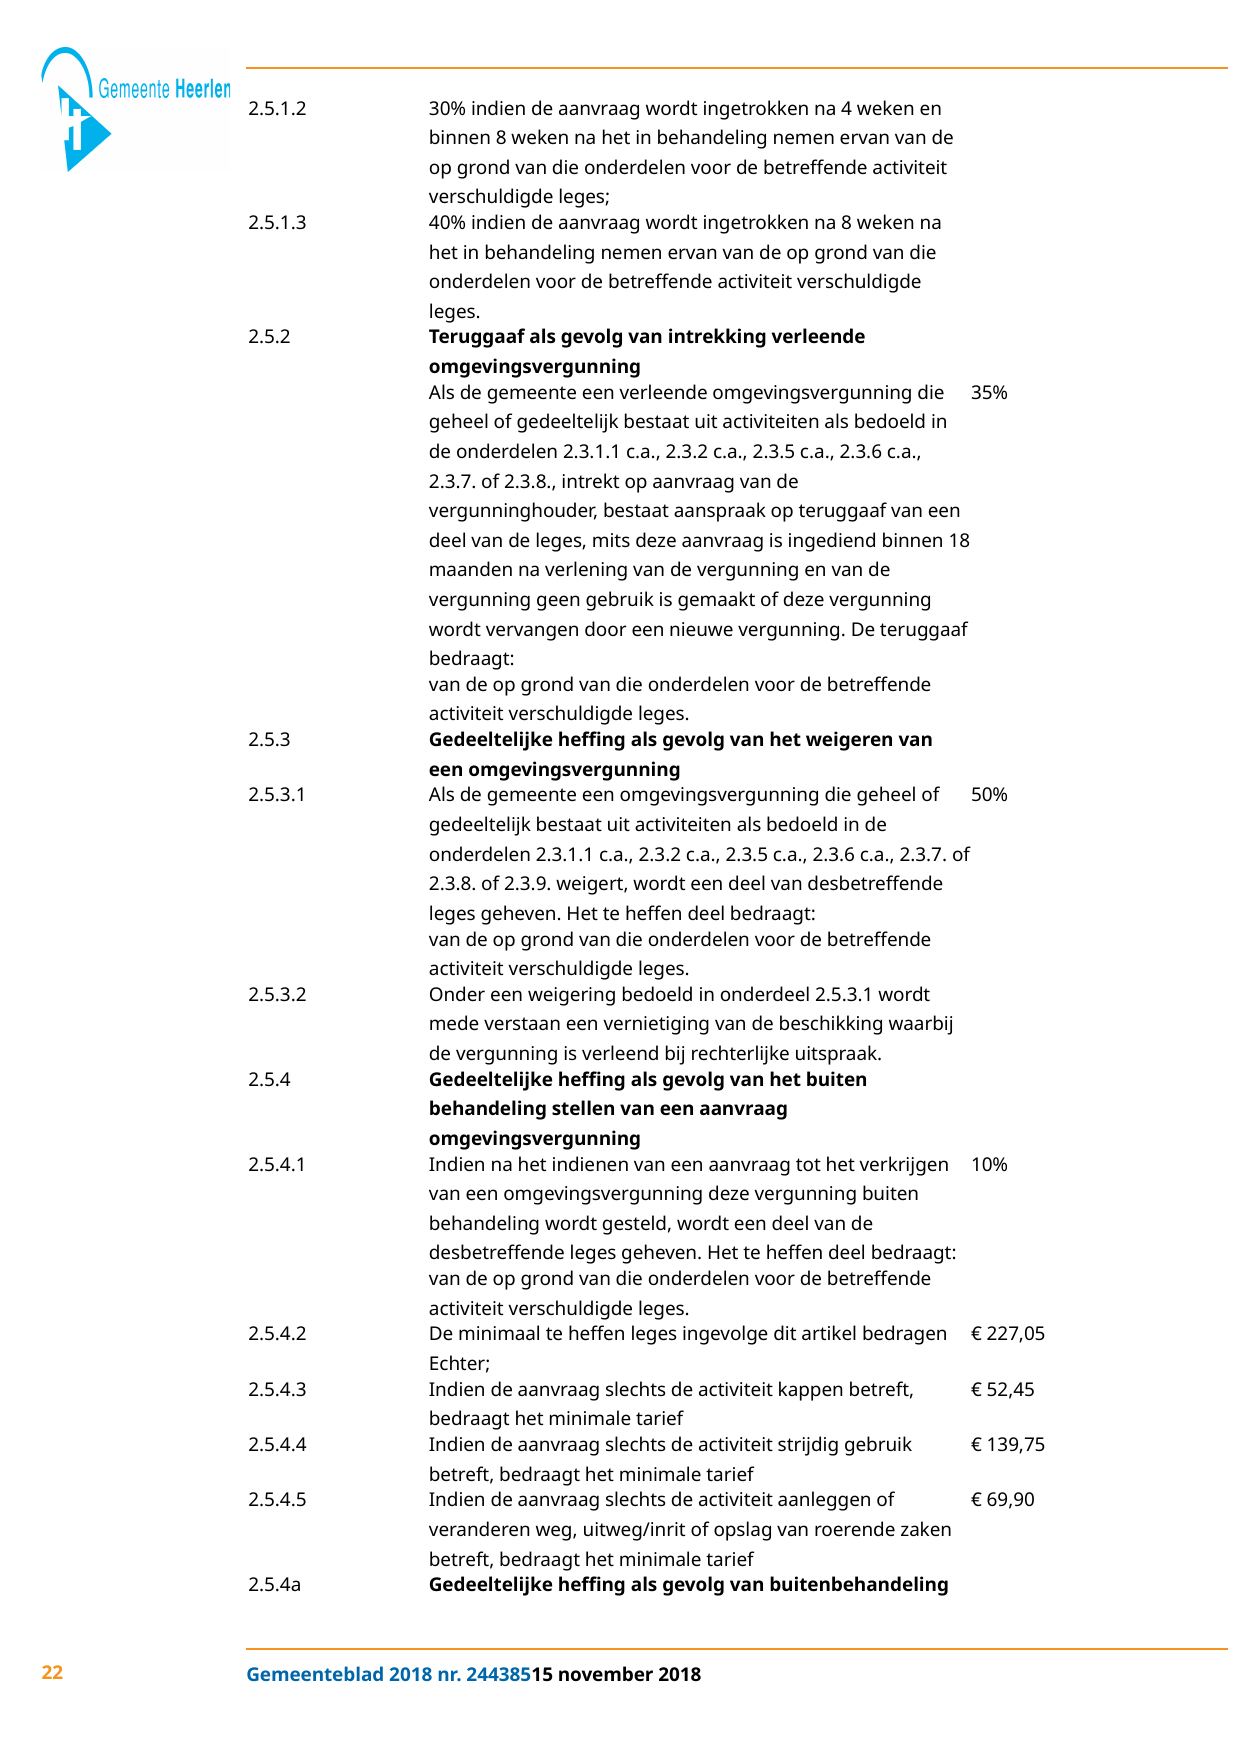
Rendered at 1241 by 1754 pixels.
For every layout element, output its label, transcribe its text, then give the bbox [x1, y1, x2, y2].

table_cell van de op grond van die onderdelen voor de betreffende activiteit verschuldigde leges. [429, 1265, 971, 1321]
table_cell 35% [971, 379, 1152, 671]
table_cell [971, 1066, 1152, 1151]
picture [41, 47, 58, 70]
table_cell [971, 324, 1152, 379]
table_cell [971, 926, 1152, 981]
table_cell Als de gemeente een verleende omgevingsvergunning die geheel of gedeeltelijk bestaat uit activiteiten als bedoeld in de onderdelen 2.3.1.1 c.a., 2.3.2 c.a., 2.3.5 c.a., 2.3.6 c.a., 2.3.7. of 2.3.8., intrekt op aanvraag van de vergunninghouder, bestaat aanspraak op teruggaaf van een deel van de leges, mits deze aanvraag is ingediend binnen 18 maanden na verlening van de vergunning en van de vergunning geen gebruik is gemaakt of deze vergunning wordt vervangen door een nieuwe vergunning. De teruggaaf bedraagt: [429, 379, 971, 671]
table_cell 2.5.4a [248, 1571, 429, 1597]
table_cell Onder een weigering bedoeld in onderdeel 2.5.3.1 wordt mede verstaan een vernietiging van de beschikking waarbij de vergunning is verleend bij rechterlijke uitspraak. [429, 981, 971, 1066]
table_cell van de op grond van die onderdelen voor de betreffende activiteit verschuldigde leges. [429, 671, 971, 726]
table_cell De minimaal te heffen leges ingevolge dit artikel bedragen Echter; [429, 1321, 971, 1376]
table_cell 2.5.1.2 [248, 95, 429, 209]
table_cell 2.5.2 [248, 324, 429, 379]
table_cell [971, 726, 1152, 782]
table_cell [248, 1265, 429, 1321]
picture [41, 47, 231, 172]
table_cell Gedeeltelijke heffing als gevolg van buitenbehandeling [429, 1571, 971, 1597]
table_cell Gedeeltelijke heffing als gevolg van het weigeren van een omgevingsvergunning [429, 726, 971, 782]
table_cell 2.5.4.3 [248, 1376, 429, 1431]
table_cell [971, 95, 1152, 209]
table_cell Indien de aanvraag slechts de activiteit kappen betreft, bedraagt het minimale tarief [429, 1376, 971, 1431]
table_cell Gedeeltelijke heffing als gevolg van het buiten behandeling stellen van een aanvraag omgevingsvergunning [429, 1066, 971, 1151]
table_cell [971, 981, 1152, 1066]
table_cell 10% [971, 1151, 1152, 1265]
table_cell € 52,45 [971, 1376, 1152, 1431]
table_cell Indien de aanvraag slechts de activiteit aanleggen of veranderen weg, uitweg/inrit of opslag van roerende zaken betreft, bedraagt het minimale tarief [429, 1487, 971, 1571]
table_cell 2.5.4.1 [248, 1151, 429, 1265]
table_cell 40% indien de aanvraag wordt ingetrokken na 8 weken na het in behandeling nemen ervan van de op grond van die onderdelen voor de betreffende activiteit verschuldigde leges. [429, 209, 971, 324]
table_cell [971, 209, 1152, 324]
table_cell [248, 379, 429, 671]
table_cell 2.5.4.5 [248, 1487, 429, 1571]
table_cell [971, 1571, 1152, 1597]
table_cell [971, 1265, 1152, 1321]
table_cell van de op grond van die onderdelen voor de betreffende activiteit verschuldigde leges. [429, 926, 971, 981]
table_cell 2.5.3.2 [248, 981, 429, 1066]
table_cell € 227,05 [971, 1321, 1152, 1376]
table_cell [971, 671, 1152, 726]
table_cell Teruggaaf als gevolg van intrekking verleende omgevingsvergunning [429, 324, 971, 379]
table_cell Als de gemeente een omgevingsvergunning die geheel of gedeeltelijk bestaat uit activiteiten als bedoeld in de onderdelen 2.3.1.1 c.a., 2.3.2 c.a., 2.3.5 c.a., 2.3.6 c.a., 2.3.7. of 2.3.8. of 2.3.9. weigert, wordt een deel van desbetreffende leges geheven. Het te heffen deel bedraagt: [429, 782, 971, 926]
table_cell 30% indien de aanvraag wordt ingetrokken na 4 weken en binnen 8 weken na het in behandeling nemen ervan van de op grond van die onderdelen voor de betreffende activiteit verschuldigde leges; [429, 95, 971, 209]
table_cell 2.5.4.4 [248, 1431, 429, 1487]
table_cell € 69,90 [971, 1487, 1152, 1571]
table_cell 50% [971, 782, 1152, 926]
table_cell 2.5.4.2 [248, 1321, 429, 1376]
table_cell Indien na het indienen van een aanvraag tot het verkrijgen van een omgevingsvergunning deze vergunning buiten behandeling wordt gesteld, wordt een deel van de desbetreffende leges geheven. Het te heffen deel bedraagt: [429, 1151, 971, 1265]
table_cell 2.5.3 [248, 726, 429, 782]
table_cell Indien de aanvraag slechts de activiteit strijdig gebruik betreft, bedraagt het minimale tarief [429, 1431, 971, 1487]
table_cell [248, 926, 429, 981]
table_cell 2.5.4 [248, 1066, 429, 1151]
table_cell 2.5.1.3 [248, 209, 429, 324]
table_cell [248, 671, 429, 726]
table_cell € 139,75 [971, 1431, 1152, 1487]
table_cell 2.5.3.1 [248, 782, 429, 926]
